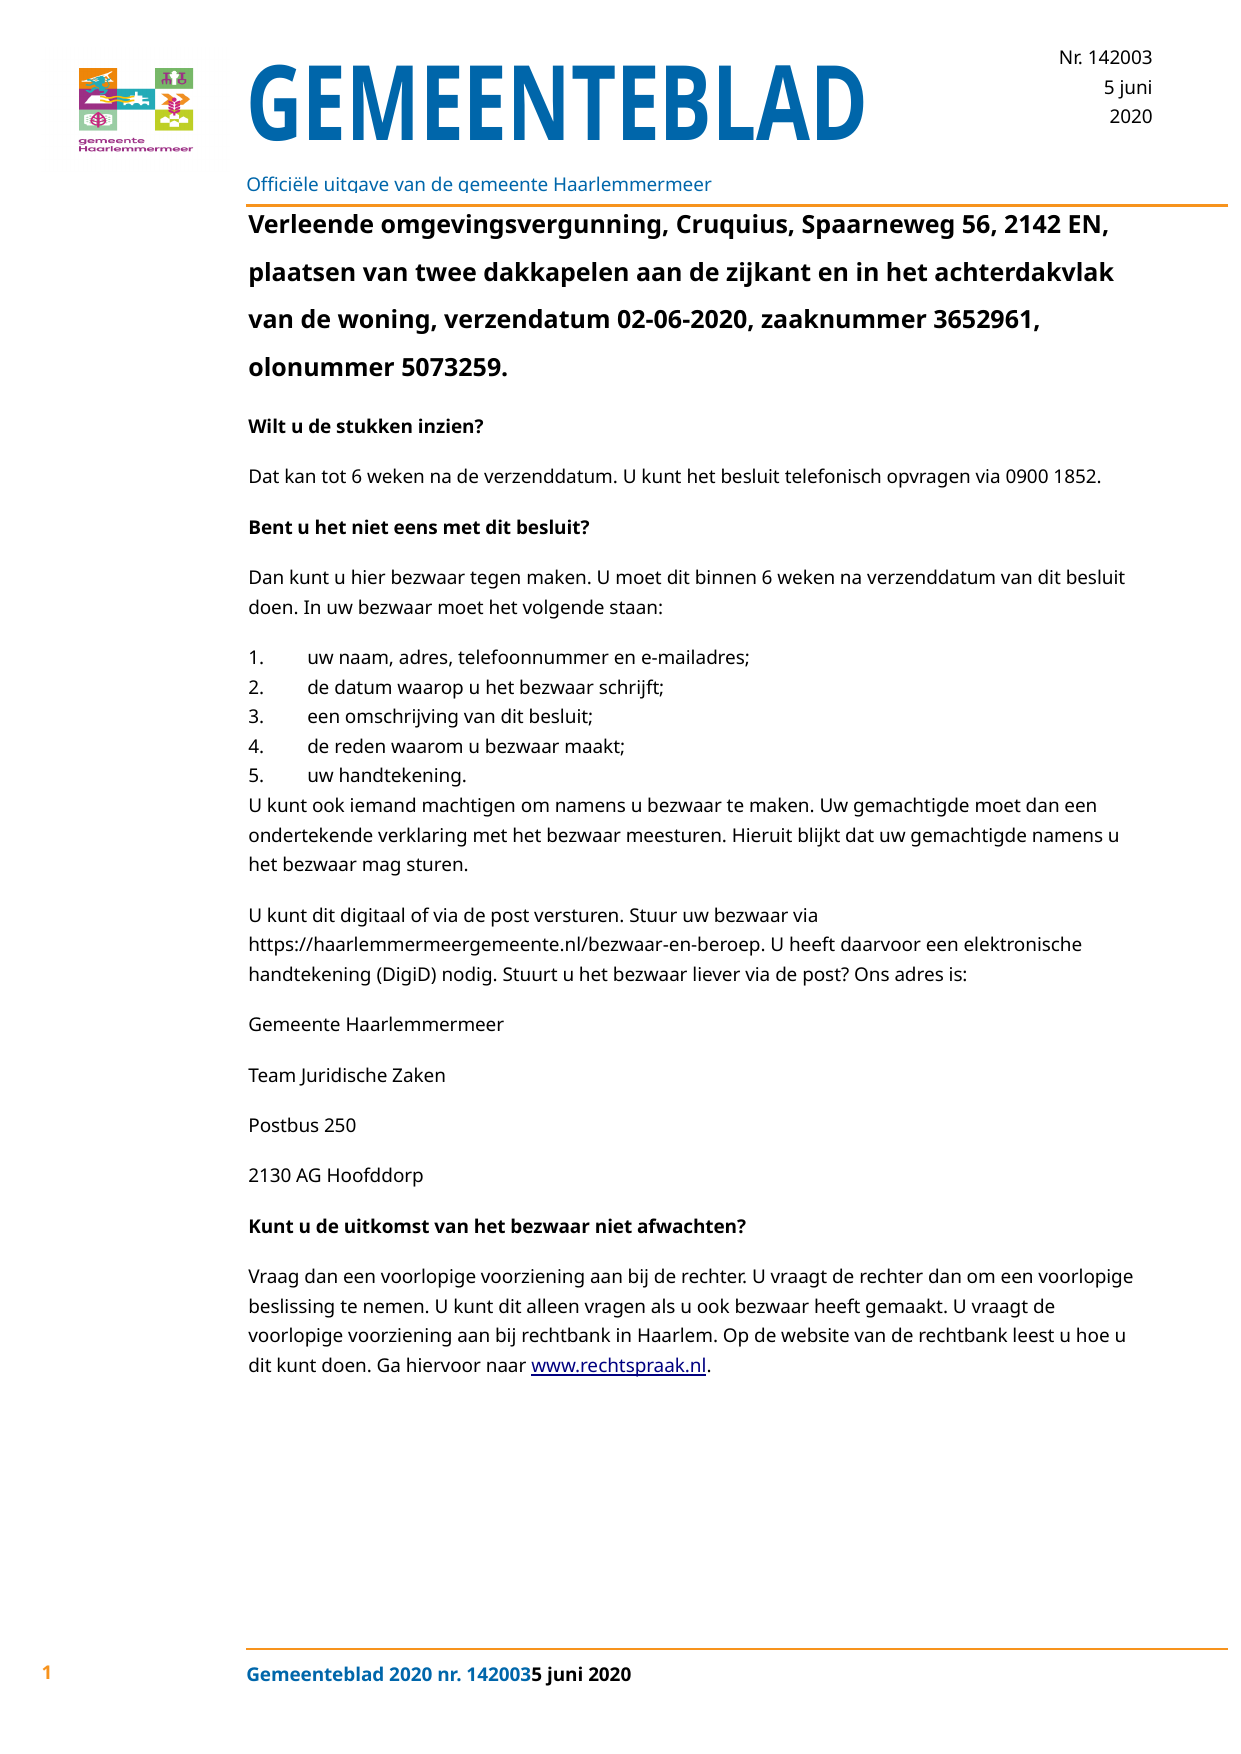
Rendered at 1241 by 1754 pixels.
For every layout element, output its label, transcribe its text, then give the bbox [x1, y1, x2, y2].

list de datum waarop u het bezwaar schrijft; [248, 674, 1152, 700]
text Vraag dan een voorlopige voorziening aan bij de rechter. U vraagt de rechter dan om een voorlopige beslissing te nemen. U kunt dit alleen vragen als u ook bezwaar heeft gemaakt. U vraagt de voorlopige voorziening aan bij rechtbank in Haarlem. Op de website van de rechtbank leest u hoe u dit kunt doen. Ga hiervoor naar www.rechtspraak.nl. [248, 1263, 1152, 1378]
text U kunt ook iemand machtigen om namens u bezwaar te maken. Uw gemachtigde moet dan een ondertekende verklaring met het bezwaar meesturen. Hieruit blijkt dat uw gemachtigde namens u het bezwaar mag sturen. [248, 792, 1152, 877]
text Dat kan tot 6 weken na de verzenddatum. U kunt het besluit telefonisch opvragen via 0900 1852. [248, 463, 1152, 489]
text Verleende omgevingsvergunning, Cruquius, Spaarneweg 56, 2142 EN, plaatsen van twee dakkapelen aan de zijkant en in het achterdakvlak van de woning, verzendatum 02-06-2020, zaaknummer 3652961, olonummer 5073259. [248, 207, 1152, 384]
text 2130 AG Hoofddorp [248, 1163, 1152, 1188]
text Bent u het niet eens met dit besluit? [248, 514, 1152, 540]
text Postbus 250 [248, 1112, 1152, 1138]
text Team Juridische Zaken [248, 1062, 1152, 1088]
picture [41, 47, 231, 172]
list de reden waarom u bezwaar maakt; [248, 733, 1152, 759]
list uw handtekening. [248, 763, 1152, 788]
list uw naam, adres, telefoonnummer en e-mailadres; [248, 644, 1152, 670]
text Gemeente Haarlemmermeer [248, 1011, 1152, 1037]
list een omschrijving van dit besluit; [248, 703, 1152, 729]
text Kunt u de uitkomst van het bezwaar niet afwachten? [248, 1213, 1152, 1239]
text U kunt dit digitaal of via de post versturen. Stuur uw bezwaar via https://haarlemmermeergemeente.nl/bezwaar-en-beroep. U heeft daarvoor een elektronische handtekening (DigiD) nodig. Stuurt u het bezwaar liever via de post? Ons adres is: [248, 902, 1152, 987]
text Wilt u de stukken inzien? [248, 413, 1152, 439]
text Dan kunt u hier bezwaar tegen maken. U moet dit binnen 6 weken na verzenddatum van dit besluit doen. In uw bezwaar moet het volgende staan: [248, 564, 1152, 620]
